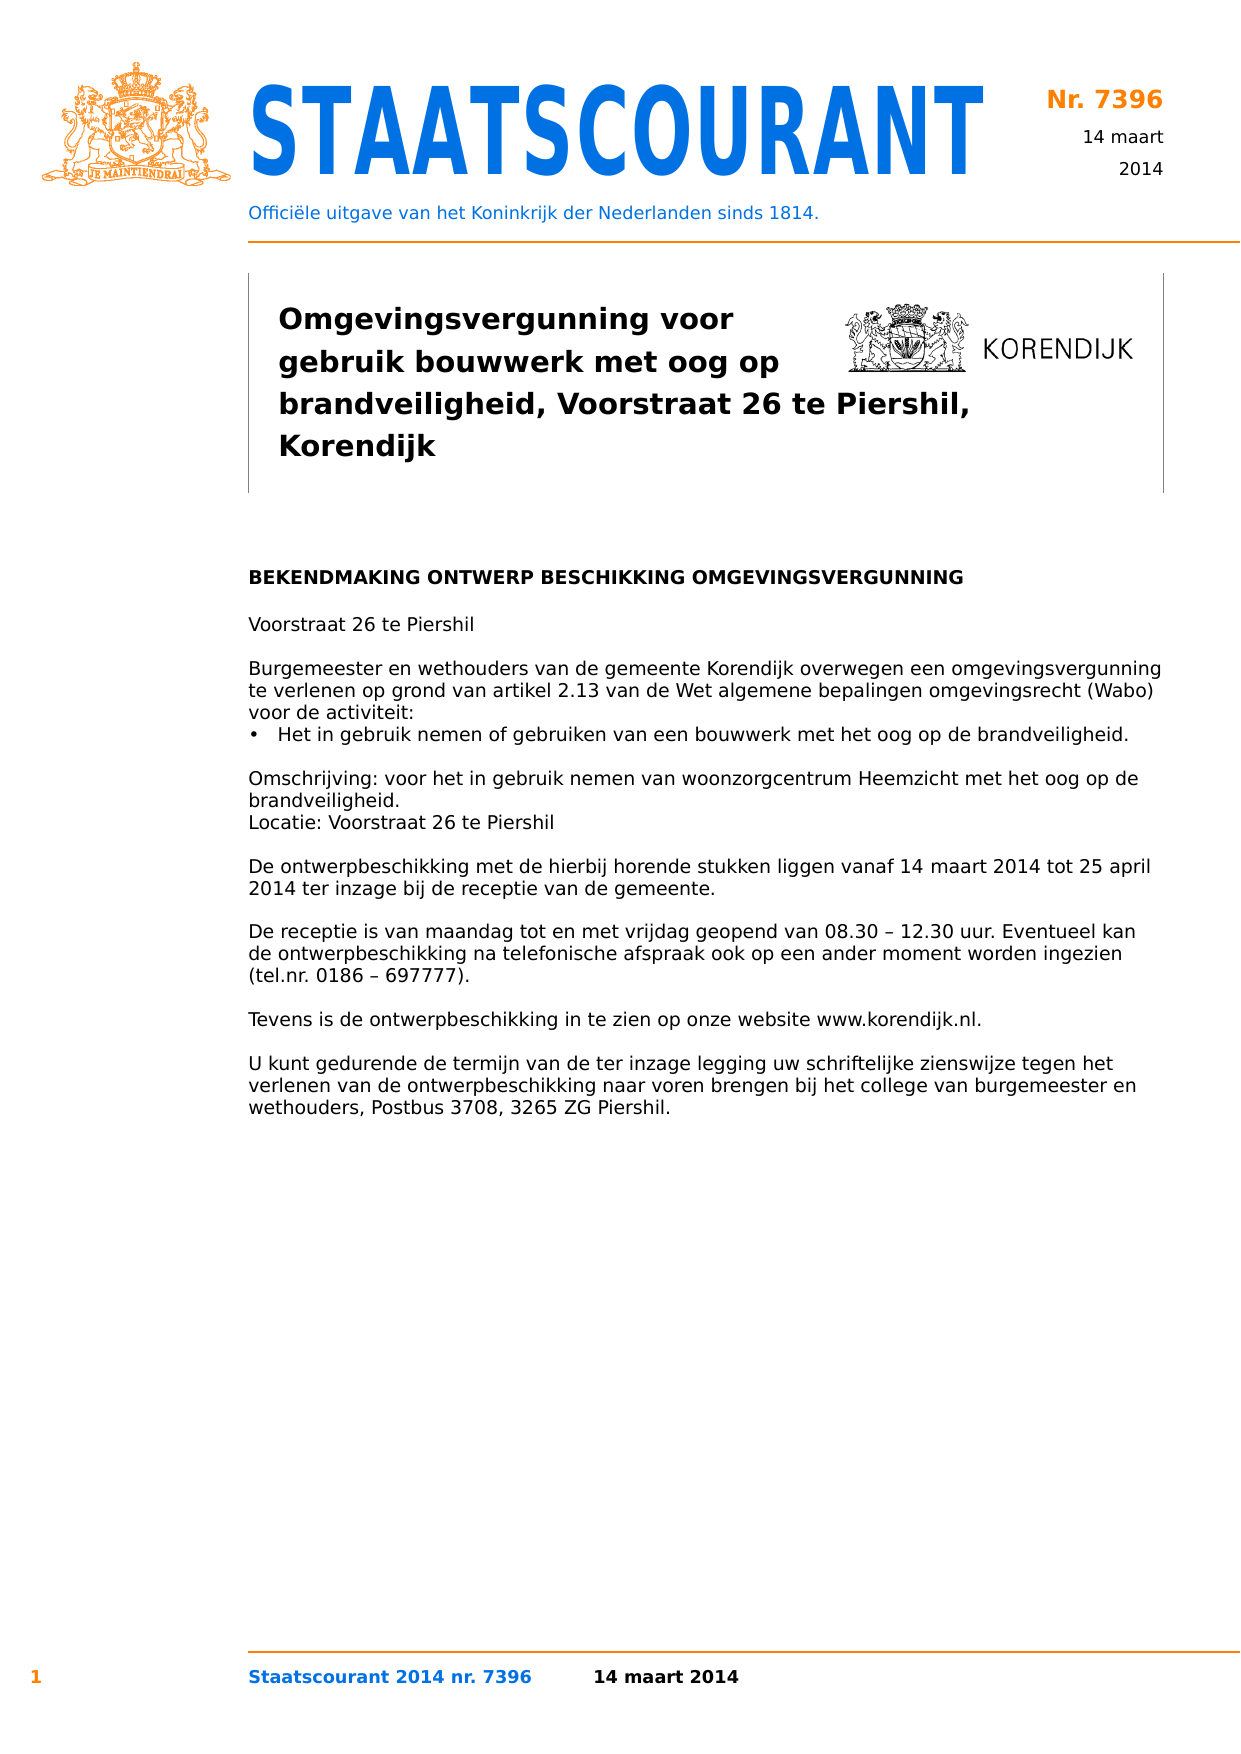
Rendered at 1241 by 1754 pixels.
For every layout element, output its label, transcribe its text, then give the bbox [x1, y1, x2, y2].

table_cell Officiële uitgave van het Koninkrijk der Nederlanden sinds 1814. [248, 203, 1240, 241]
table_header [25, 62, 248, 241]
text Tevens is de ontwerpbeschikking in te zien op onze website www.korendijk.nl. [248, 1009, 1163, 1031]
picture [844, 302, 1134, 374]
text Locatie: Voorstraat 26 te Piershil [248, 812, 1163, 834]
text De ontwerpbeschikking met de hierbij horende stukken liggen vanaf 14 maart 2014 tot 25 april 2014 ter inzage bij de receptie van de gemeente. [248, 856, 1163, 899]
text Omschrijving: voor het in gebruik nemen van woonzorgcentrum Heemzicht met het oog op de brandveiligheid. [248, 768, 1163, 812]
table_header STAATSCOURANT [248, 62, 998, 203]
text Burgemeester en wethouders van de gemeente Korendijk overwegen een omgevingsvergunning te verlenen op grond van artikel 2.13 van de Wet algemene bepalingen omgevingsrecht (Wabo) voor de activiteit: [248, 658, 1163, 724]
subtitle Omgevingsvergunning voor gebruik bouwwerk met oog op brandveiligheid, Voorstraat 26 te Piershil, Korendijk [249, 273, 1163, 493]
text U kunt gedurende de termijn van de ter inzage legging uw schriftelijke zienswijze tegen het verlenen van de ontwerpbeschikking naar voren brengen bij het college van burgemeester en wethouders, Postbus 3708, 3265 ZG Piershil. [248, 1053, 1163, 1119]
text De receptie is van maandag tot en met vrijdag geopend van 08.30 – 12.30 uur. Eventueel kan de ontwerpbeschikking na telefonische afspraak ook op een ander moment worden ingezien (tel.nr. 0186 – 697777). [248, 921, 1163, 987]
text Voorstraat 26 te Piershil [248, 614, 1163, 636]
text • Het in gebruik nemen of gebruiken van een bouwwerk met het oog op de brandveiligheid. [248, 724, 1163, 746]
table_cell 2014 [998, 153, 1240, 203]
subtitle BEKENDMAKING ONTWERP BESCHIKKING OMGEVINGSVERGUNNING [248, 567, 1163, 589]
table_header Nr. 7396 [998, 62, 1240, 121]
table_cell 14 maart [998, 121, 1240, 153]
picture [41, 62, 231, 186]
